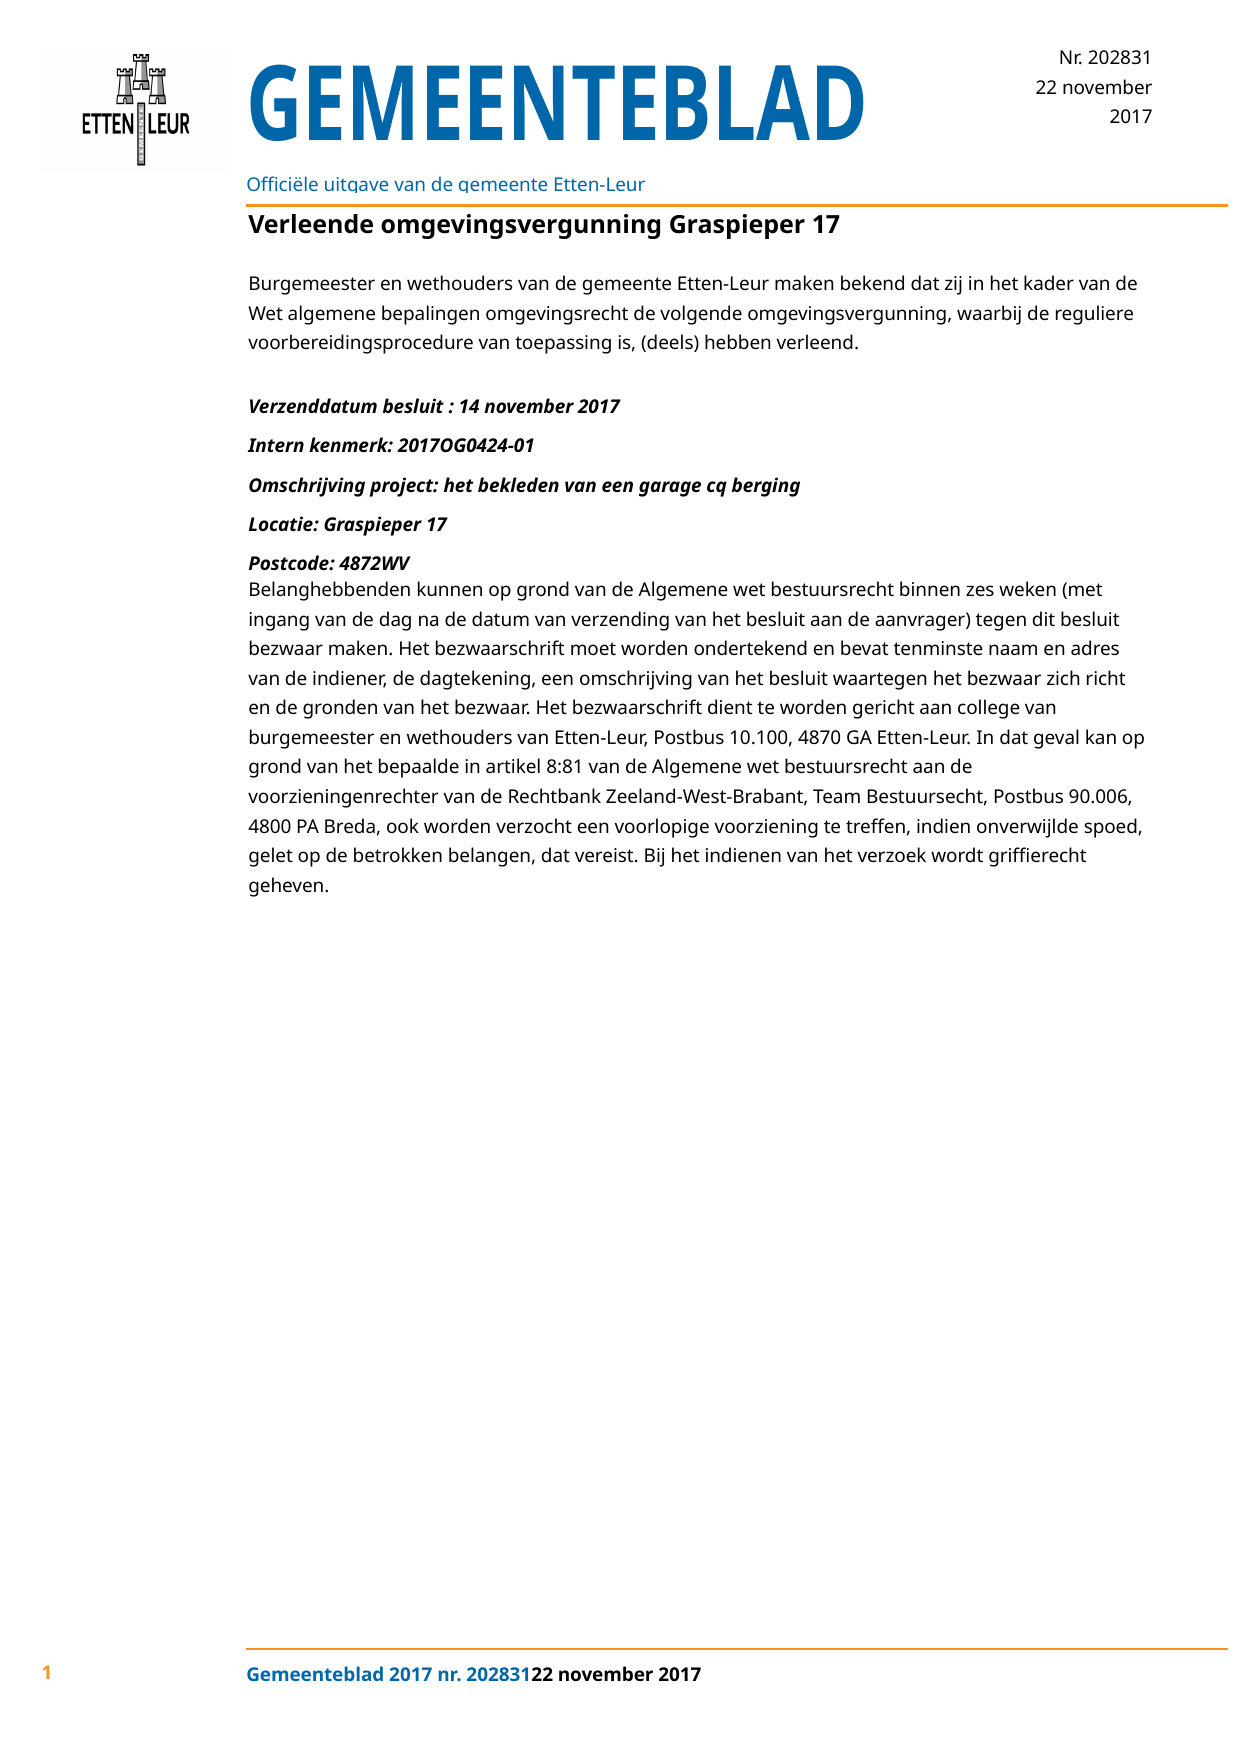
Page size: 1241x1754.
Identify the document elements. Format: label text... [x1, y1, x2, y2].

text Intern kenmerk: 2017OG0424-01 [248, 433, 1152, 458]
text Locatie: Graspieper 17 [248, 511, 1152, 537]
text Burgemeester en wethouders van de gemeente Etten-Leur maken bekend dat zij in het kader van de Wet algemene bepalingen omgevingsrecht de volgende omgevingsvergunning, waarbij de reguliere voorbereidingsprocedure van toepassing is, (deels) hebben verleend. [248, 270, 1152, 355]
text Postcode: 4872WV [248, 551, 1152, 576]
text Omschrijving project: het bekleden van een garage cq berging [248, 472, 1152, 498]
text Verzenddatum besluit : 14 november 2017 [248, 393, 1152, 419]
text Belanghebbenden kunnen op grond van de Algemene wet bestuursrecht binnen zes weken (met ingang van de dag na de datum van verzending van het besluit aan de aanvrager) tegen dit besluit bezwaar maken. Het bezwaarschrift moet worden ondertekend en bevat tenminste naam en adres van de indiener, de dagtekening, een omschrijving van het besluit waartegen het bezwaar zich richt en de gronden van het bezwaar. Het bezwaarschrift dient te worden gericht aan college van burgemeester en wethouders van Etten-Leur, Postbus 10.100, 4870 GA Etten-Leur. In dat geval kan op grond van het bepaalde in artikel 8:81 van de Algemene wet bestuursrecht aan de voorzieningenrechter van de Rechtbank Zeeland-West-Brabant, Team Bestuursecht, Postbus 90.006, 4800 PA Breda, ook worden verzocht een voorlopige voorziening te treffen, indien onverwijlde spoed, gelet op de betrokken belangen, dat vereist. Bij het indienen van het verzoek wordt griffierecht geheven. [248, 576, 1152, 898]
picture [41, 47, 231, 172]
text Verleende omgevingsvergunning Graspieper 17 [248, 207, 1152, 241]
